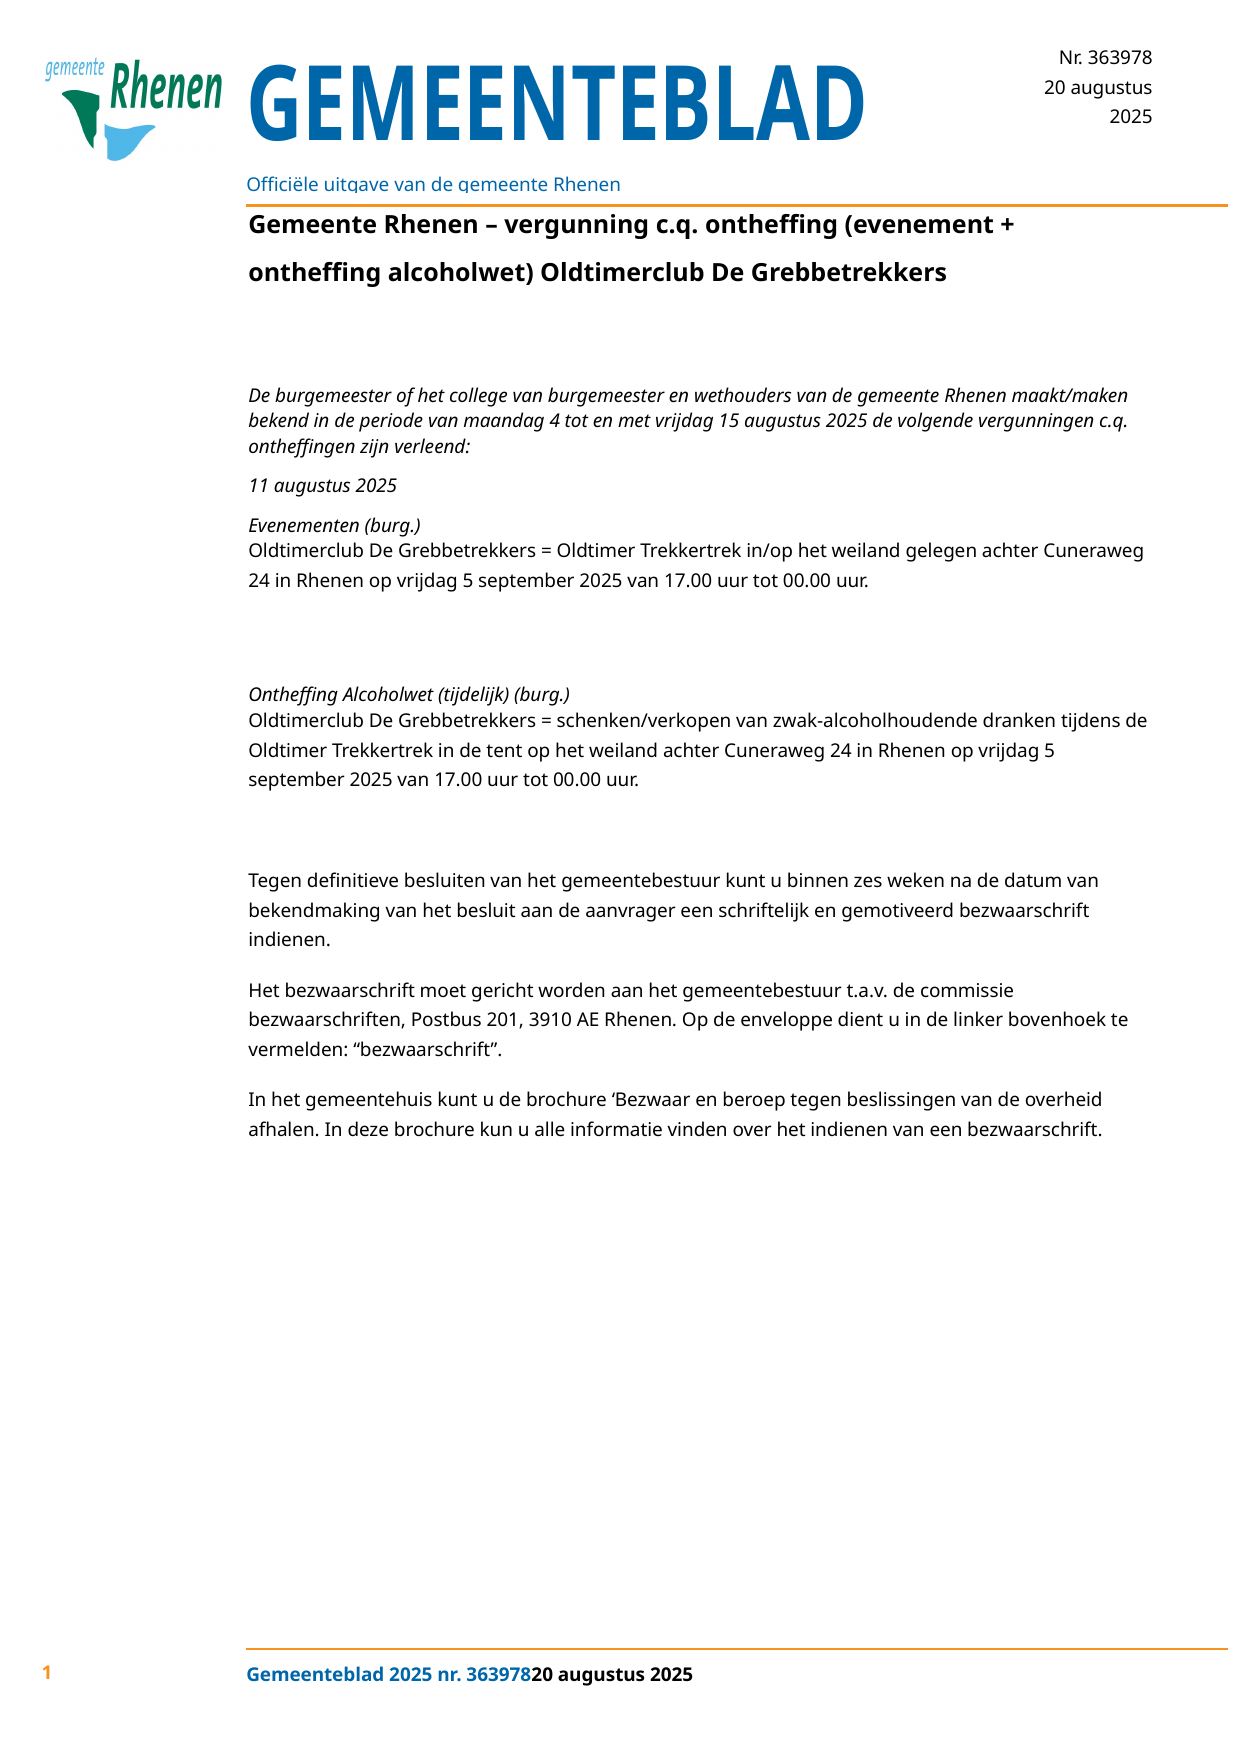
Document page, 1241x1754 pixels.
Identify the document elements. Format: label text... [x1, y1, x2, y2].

picture [41, 47, 231, 172]
text Oldtimerclub De Grebbetrekkers = Oldtimer Trekkertrek in/op het weiland gelegen achter Cuneraweg 24 in Rhenen op vrijdag 5 september 2025 van 17.00 uur tot 00.00 uur. [248, 538, 1152, 593]
text Gemeente Rhenen – vergunning c.q. ontheffing (evenement + ontheffing alcoholwet) Oldtimerclub De Grebbetrekkers [248, 207, 1152, 288]
text Het bezwaarschrift moet gericht worden aan het gemeentebestuur t.a.v. de commissie bezwaarschriften, Postbus 201, 3910 AE Rhenen. Op de enveloppe dient u in de linker bovenhoek te vermelden: “bezwaarschrift”. [248, 977, 1152, 1062]
text Evenementen (burg.) [248, 512, 1152, 538]
text In het gemeentehuis kunt u de brochure ‘Bezwaar en beroep tegen beslissingen van de overheid afhalen. In deze brochure kun u alle informatie vinden over het indienen van een bezwaarschrift. [248, 1086, 1152, 1142]
text De burgemeester of het college van burgemeester en wethouders van de gemeente Rhenen maakt/maken bekend in de periode van maandag 4 tot en met vrijdag 15 augustus 2025 de volgende vergunningen c.q. ontheffingen zijn verleend: [248, 382, 1152, 459]
text 11 augustus 2025 [248, 473, 1152, 498]
text Oldtimerclub De Grebbetrekkers = schenken/verkopen van zwak-alcoholhoudende dranken tijdens de Oldtimer Trekkertrek in de tent op het weiland achter Cuneraweg 24 in Rhenen op vrijdag 5 september 2025 van 17.00 uur tot 00.00 uur. [248, 707, 1152, 792]
text Ontheffing Alcoholwet (tijdelijk) (burg.) [248, 682, 1152, 707]
text Tegen definitieve besluiten van het gemeentebestuur kunt u binnen zes weken na de datum van bekendmaking van het besluit aan de aanvrager een schriftelijk en gemotiveerd bezwaarschrift indienen. [248, 867, 1152, 952]
